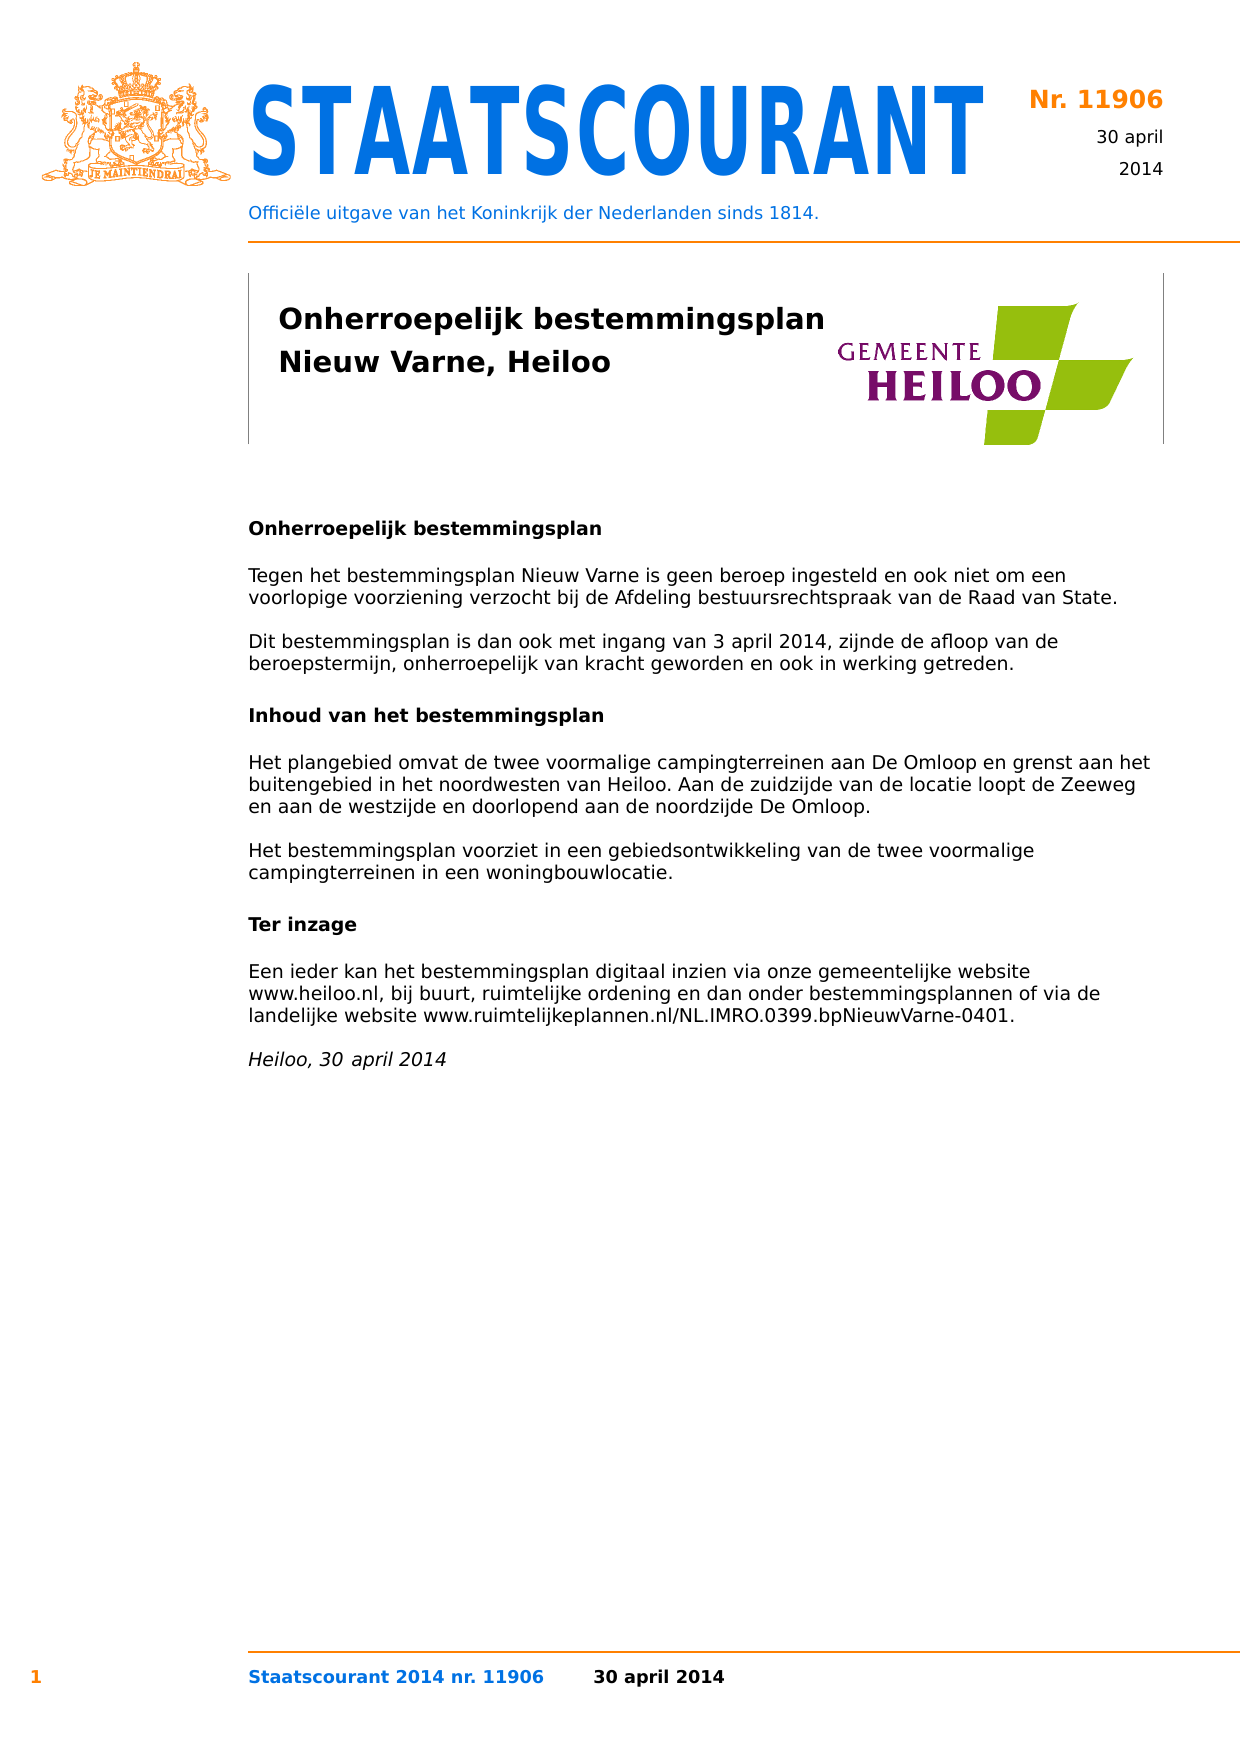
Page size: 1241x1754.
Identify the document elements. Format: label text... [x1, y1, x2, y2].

text Het plangebied omvat de twee voormalige campingterreinen aan De Omloop en grenst aan het buitengebied in het noordwesten van Heiloo. Aan de zuidzijde van de locatie loopt de Zeeweg en aan de westzijde en doorlopend aan de noordzijde De Omloop. [248, 752, 1163, 818]
table_cell 30 april [998, 121, 1240, 153]
table_header [25, 62, 248, 241]
table_header STAATSCOURANT [248, 62, 998, 203]
table_header Nr. 11906 [998, 62, 1240, 121]
subtitle Onherroepelijk bestemmingsplan [248, 518, 1163, 540]
text Heiloo, 30 april 2014 [248, 1049, 1163, 1071]
table_cell Officiële uitgave van het Koninkrijk der Nederlanden sinds 1814. [248, 203, 1240, 241]
subtitle Ter inzage [248, 914, 1163, 936]
text Een ieder kan het bestemmingsplan digitaal inzien via onze gemeentelijke website www.heiloo.nl, bij buurt, ruimtelijke ordening en dan onder bestemmingsplannen of via de landelijke website www.ruimtelijkeplannen.nl/NL.IMRO.0399.bpNieuwVarne-0401. [248, 961, 1163, 1027]
subtitle Inhoud van het bestemmingsplan [248, 705, 1163, 727]
table_cell 2014 [998, 153, 1240, 203]
picture [41, 62, 231, 186]
text Dit bestemmingsplan is dan ook met ingang van 3 april 2014, zijnde de afloop van de beroepstermijn, onherroepelijk van kracht geworden en ook in werking getreden. [248, 631, 1163, 675]
text Het bestemmingsplan voorziet in een gebiedsontwikkeling van de twee voormalige campingterreinen in een woningbouwlocatie. [248, 840, 1163, 884]
subtitle Onherroepelijk bestemmingsplan Nieuw Varne, Heiloo [249, 273, 1163, 444]
text Tegen het bestemmingsplan Nieuw Varne is geen beroep ingesteld en ook niet om een voorlopige voorziening verzocht bij de Afdeling bestuursrechtspraak van de Raad van State. [248, 565, 1163, 609]
picture [838, 302, 1134, 445]
